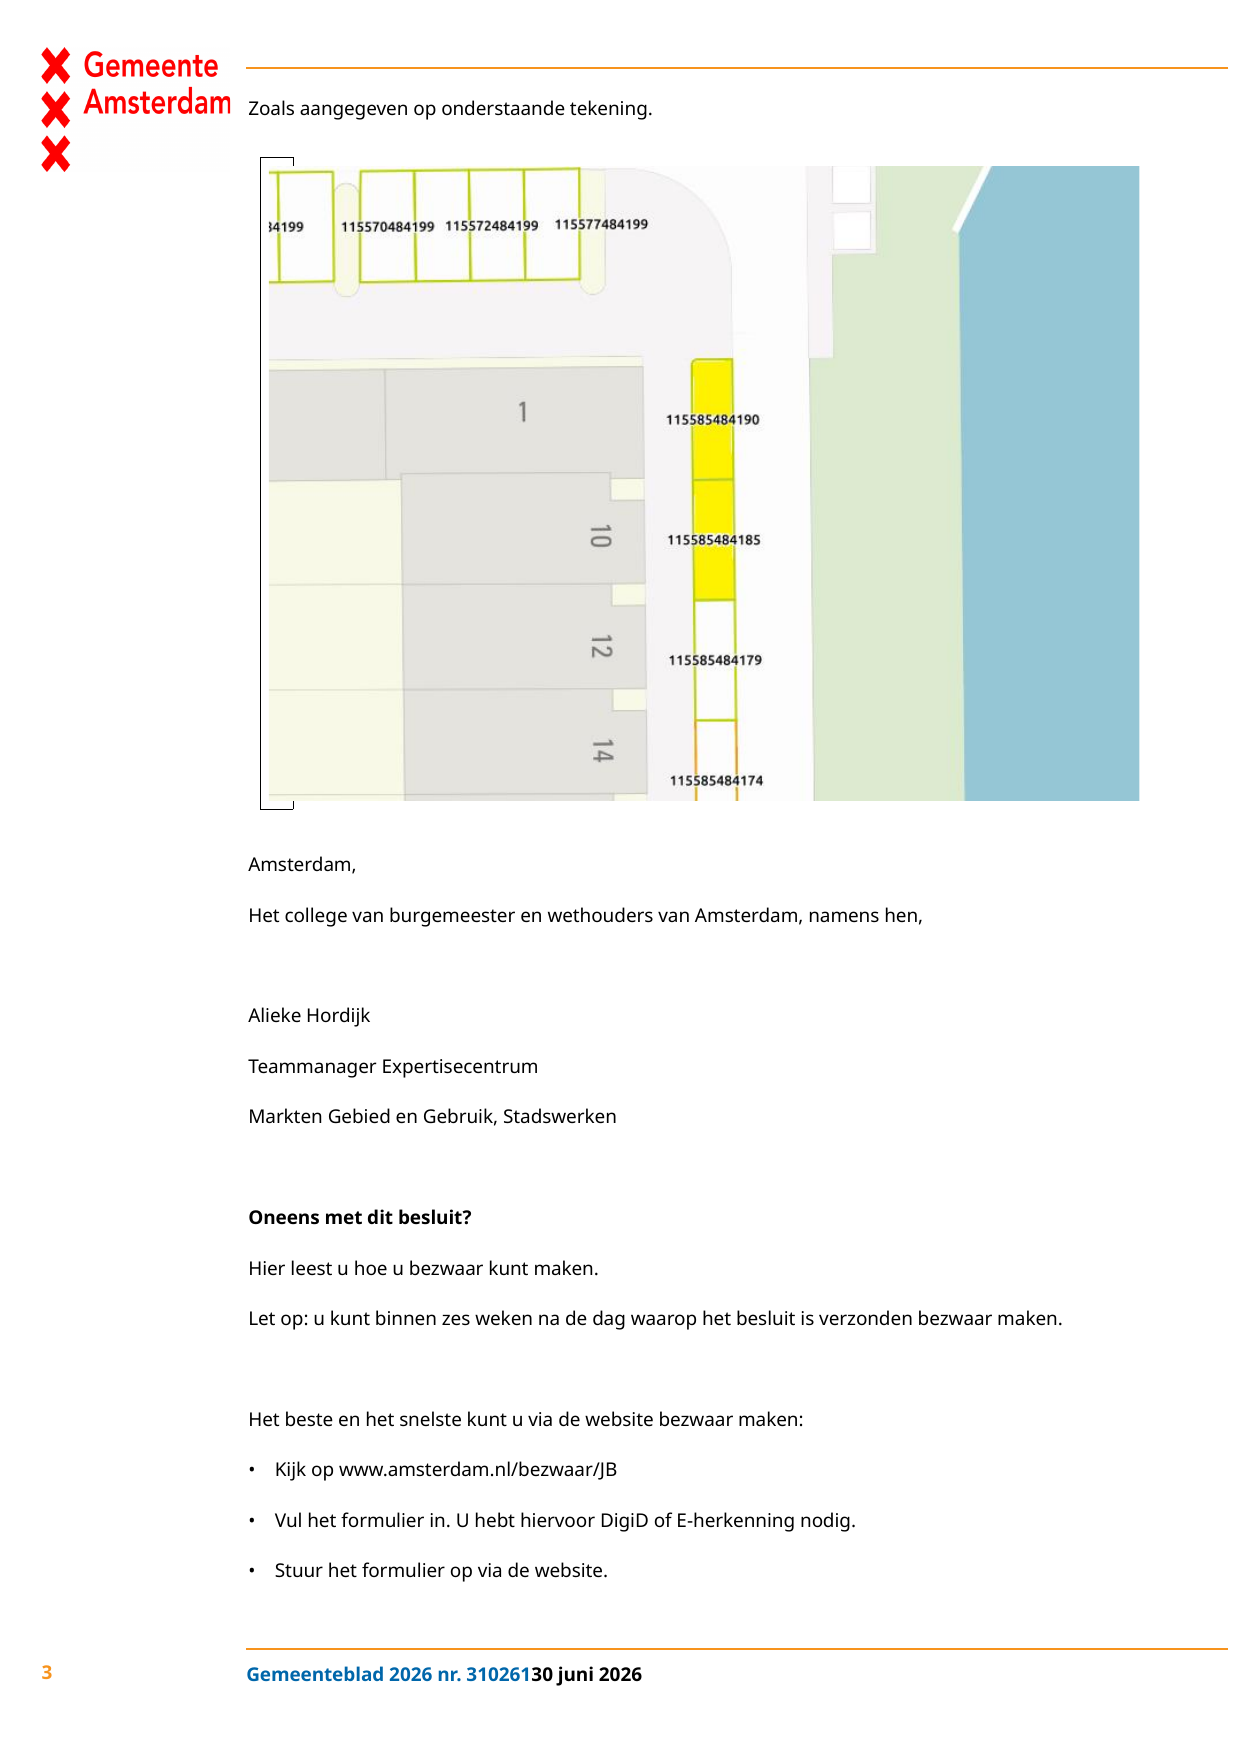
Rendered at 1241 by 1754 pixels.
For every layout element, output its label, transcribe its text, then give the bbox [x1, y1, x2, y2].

text • Kijk op www.amsterdam.nl/bezwaar/JB [248, 1456, 1152, 1482]
text Oneens met dit besluit? [248, 1204, 1152, 1230]
text Hier leest u hoe u bezwaar kunt maken. [248, 1255, 1152, 1281]
text Markten Gebied en Gebruik, Stadswerken [248, 1103, 1152, 1129]
text Alieke Hordijk [248, 1003, 1152, 1028]
picture [41, 47, 231, 172]
text Amsterdam, [248, 851, 1152, 877]
text • Stuur het formulier op via de website. [248, 1557, 1152, 1583]
text Het beste en het snelste kunt u via de website bezwaar maken: [248, 1406, 1152, 1432]
text Het college van burgemeester en wethouders van Amsterdam, namens hen, [248, 902, 1152, 928]
text Teammanager Expertisecentrum [248, 1053, 1152, 1079]
text • Vul het formulier in. U hebt hiervoor DigiD of E-herkenning nodig. [248, 1507, 1152, 1533]
picture [268, 166, 1140, 801]
text Zoals aangegeven op onderstaande tekening. [248, 95, 1152, 121]
text Let op: u kunt binnen zes weken na de dag waarop het besluit is verzonden bezwaar maken. [248, 1305, 1152, 1331]
